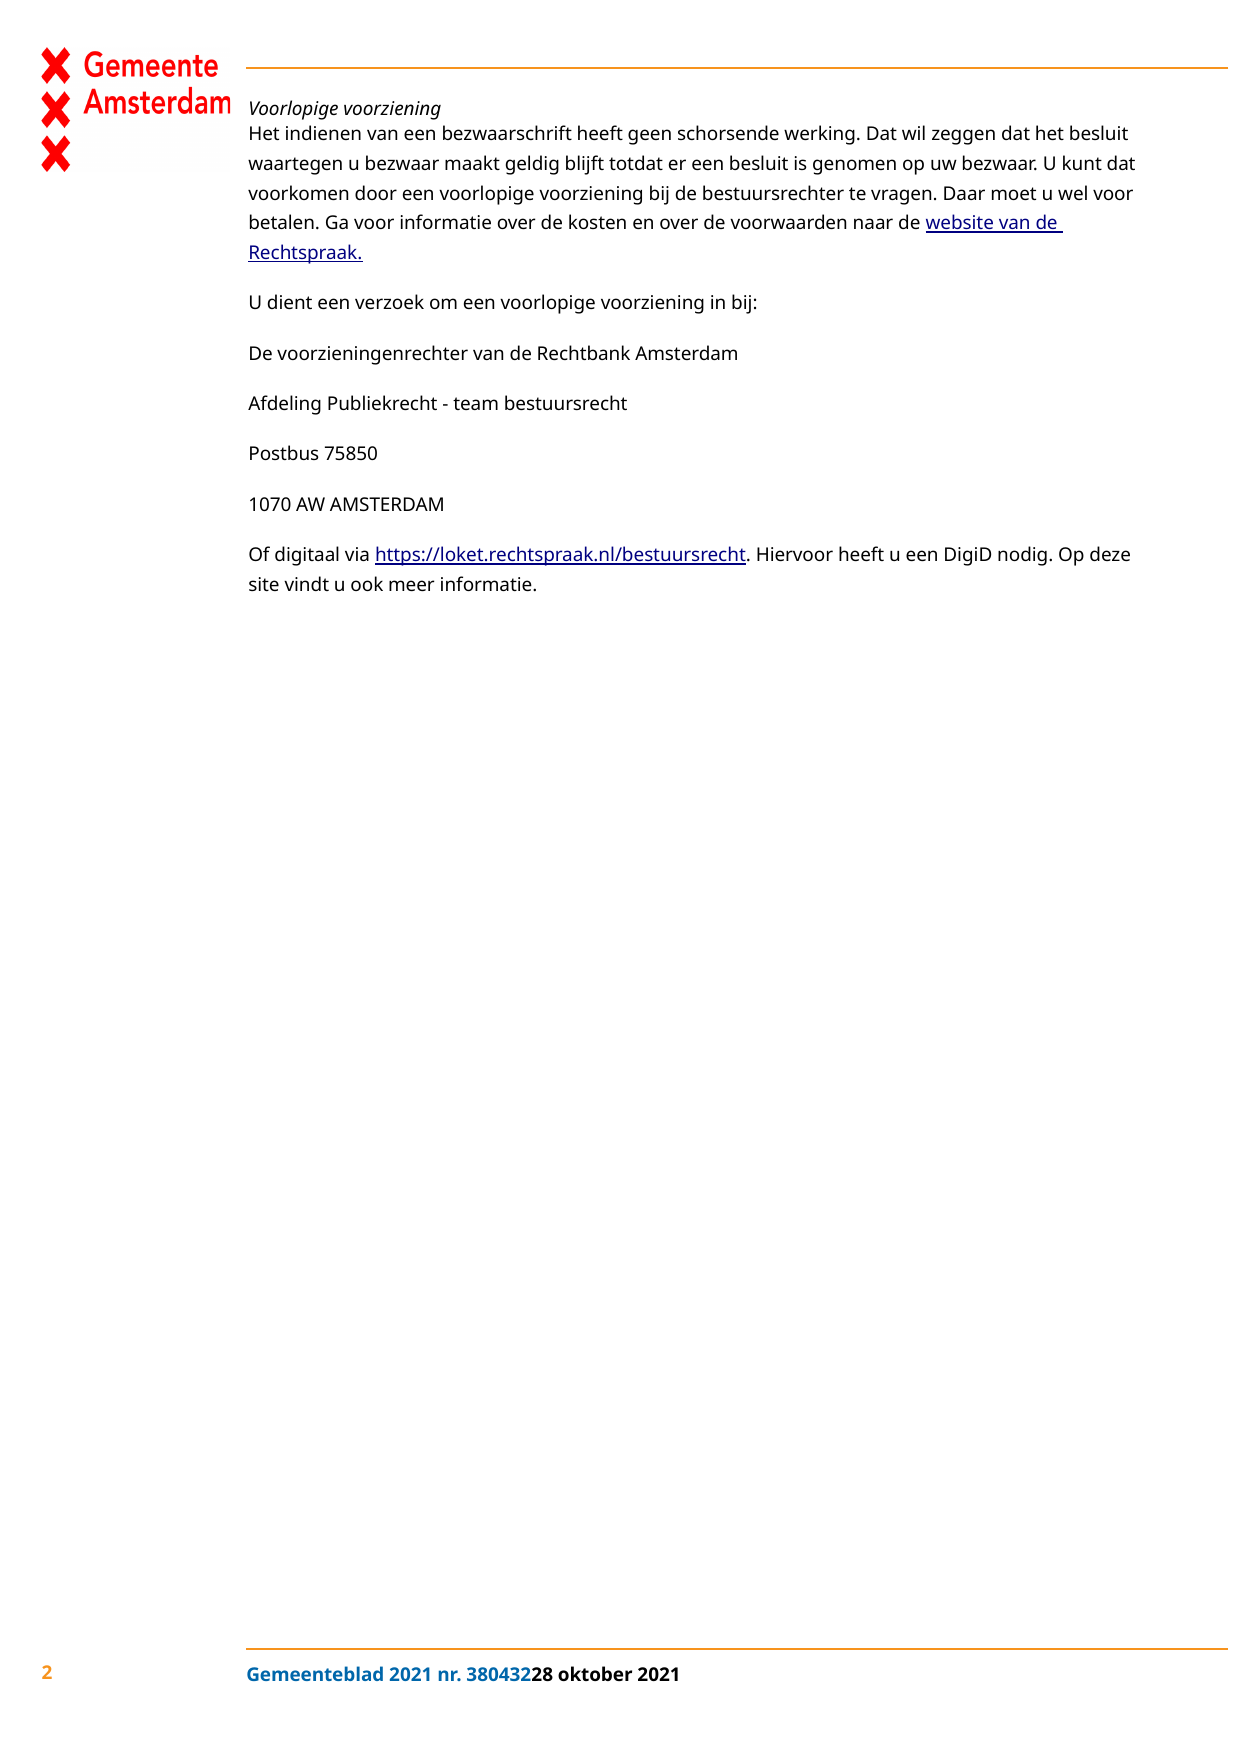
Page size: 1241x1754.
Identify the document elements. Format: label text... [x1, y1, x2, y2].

text Afdeling Publiekrecht - team bestuursrecht [248, 390, 1152, 416]
text U dient een verzoek om een voorlopige voorziening in bij: [248, 289, 1152, 315]
text 1070 AW AMSTERDAM [248, 491, 1152, 517]
picture [41, 47, 231, 172]
text Postbus 75850 [248, 441, 1152, 466]
text Of digitaal via https://loket.rechtspraak.nl/bestuursrecht. Hiervoor heeft u een DigiD nodig. Op deze site vindt u ook meer informatie. [248, 541, 1152, 597]
text Voorlopige voorziening [248, 95, 1152, 121]
text Het indienen van een bezwaarschrift heeft geen schorsende werking. Dat wil zeggen dat het besluit waartegen u bezwaar maakt geldig blijft totdat er een besluit is genomen op uw bezwaar. U kunt dat voorkomen door een voorlopige voorziening bij de bestuursrechter te vragen. Daar moet u wel voor betalen. Ga voor informatie over de kosten en over de voorwaarden naar de website van de Rechtspraak. [248, 121, 1152, 264]
text De voorzieningenrechter van de Rechtbank Amsterdam [248, 340, 1152, 365]
